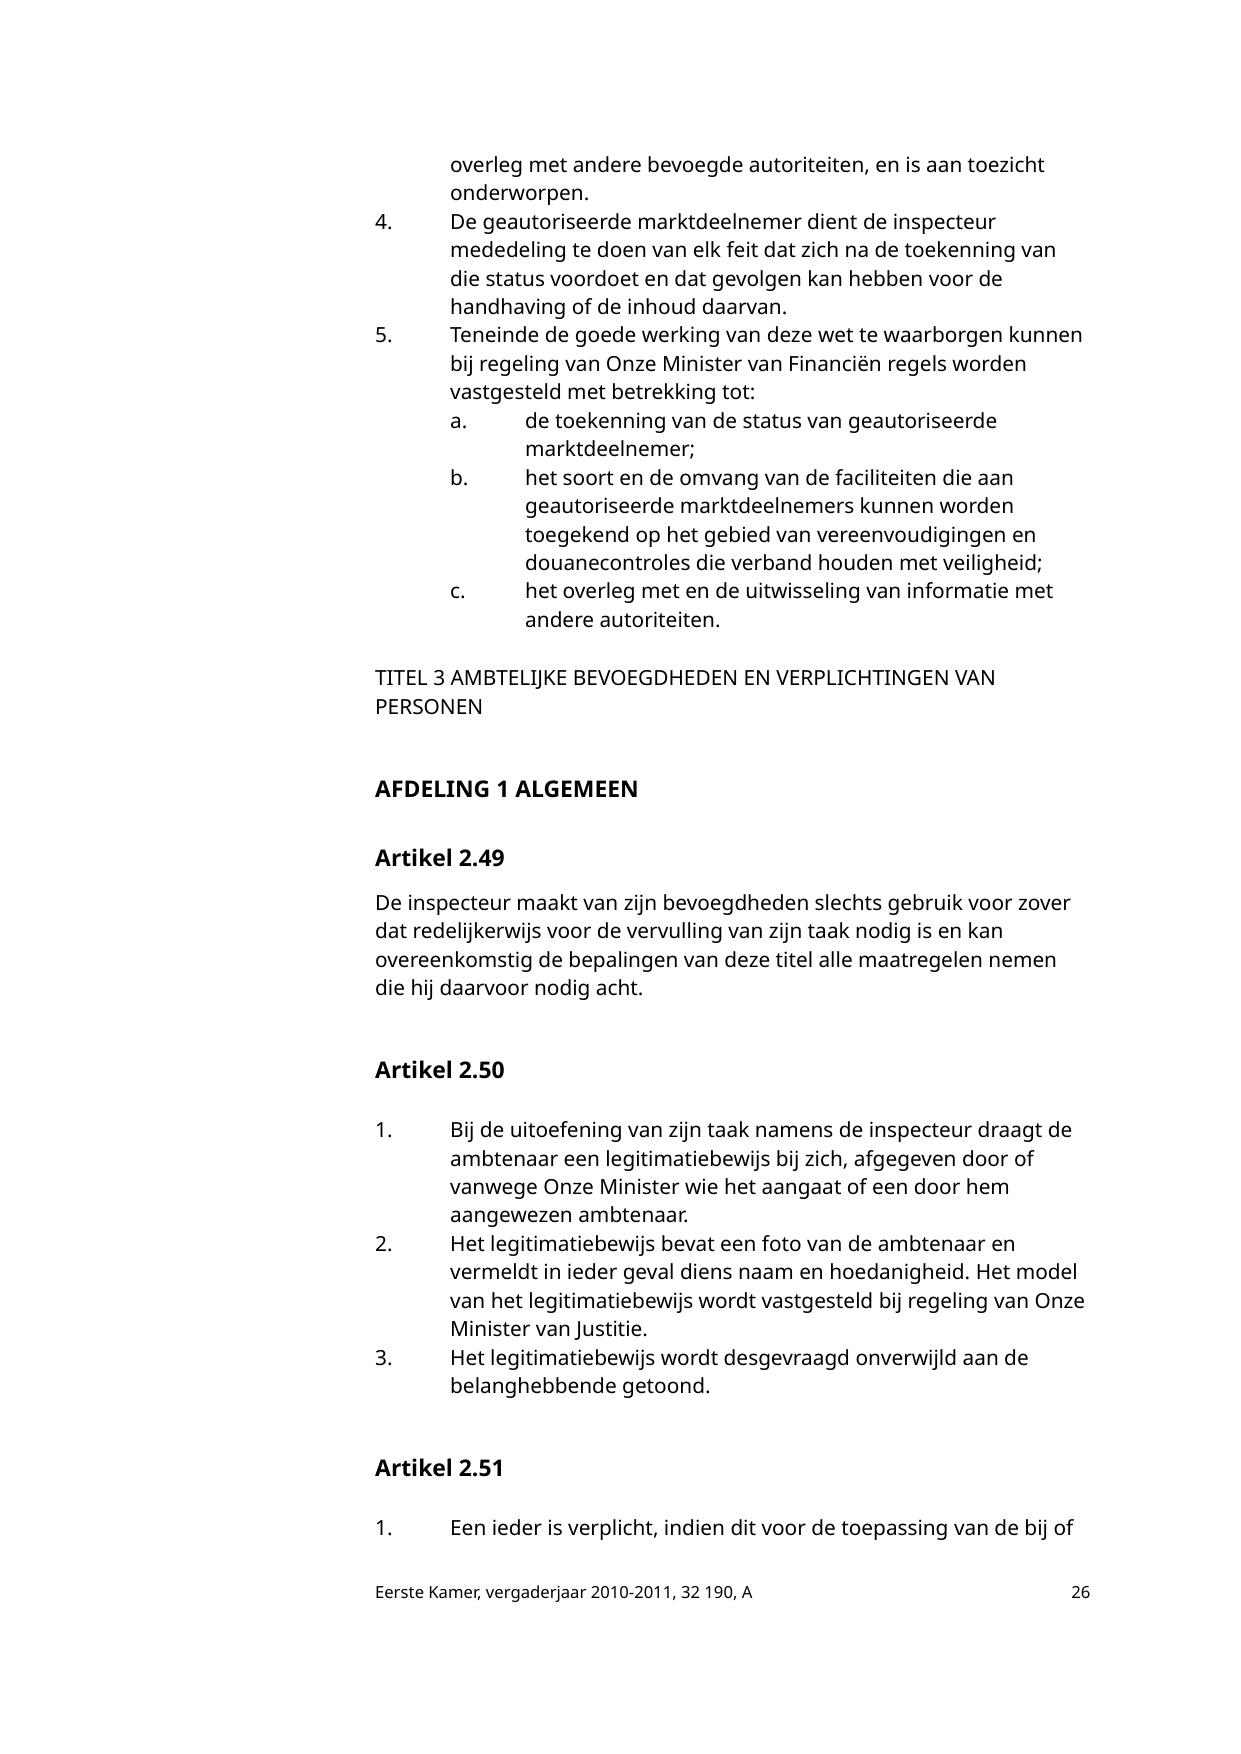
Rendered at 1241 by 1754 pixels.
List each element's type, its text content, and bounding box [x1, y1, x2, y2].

subtitle AFDELING 1 ALGEMEEN [375, 773, 1090, 804]
subtitle Artikel 2.49 [375, 842, 1090, 873]
list Een ieder is verplicht, indien dit voor de toepassing van de bij of [375, 1513, 1090, 1542]
subtitle Artikel 2.51 [375, 1452, 1090, 1483]
list overleg met andere bevoegde autoriteiten, en is aan toezicht onderworpen. [375, 150, 1090, 207]
list Het legitimatiebewijs wordt desgevraagd onverwijld aan de belanghebbende getoond. [375, 1343, 1090, 1400]
list het overleg met en de uitwisseling van informatie met andere autoriteiten. [450, 577, 1090, 633]
subtitle Artikel 2.50 [375, 1054, 1090, 1085]
list de toekenning van de status van geautoriseerde marktdeelnemer; [450, 406, 1090, 463]
subtitle TITEL 3 AMBTELIJKE BEVOEGDHEDEN EN VERPLICHTINGEN VAN PERSONEN [375, 663, 1090, 720]
list Teneinde de goede werking van deze wet te waarborgen kunnen bij regeling van Onze Minister van Financiën regels worden vastgesteld met betrekking tot: [375, 321, 1090, 406]
list Het legitimatiebewijs bevat een foto van de ambtenaar en vermeldt in ieder geval diens naam en hoedanigheid. Het model van het legitimatiebewijs wordt vastgesteld bij regeling van Onze Minister van Justitie. [375, 1229, 1090, 1343]
list Bij de uitoefening van zijn taak namens de inspecteur draagt de ambtenaar een legitimatiebewijs bij zich, afgegeven door of vanwege Onze Minister wie het aangaat of een door hem aangewezen ambtenaar. [375, 1115, 1090, 1229]
list De geautoriseerde marktdeelnemer dient de inspecteur mededeling te doen van elk feit dat zich na de toekenning van die status voordoet en dat gevolgen kan hebben voor de handhaving of de inhoud daarvan. [375, 207, 1090, 321]
text De inspecteur maakt van zijn bevoegdheden slechts gebruik voor zover dat redelijkerwijs voor de vervulling van zijn taak nodig is en kan overeenkomstig de bepalingen van deze titel alle maatregelen nemen die hij daarvoor nodig acht. [375, 888, 1090, 1002]
list het soort en de omvang van de faciliteiten die aan geautoriseerde marktdeelnemers kunnen worden toegekend op het gebied van vereenvoudigingen en douanecontroles die verband houden met veiligheid; [450, 463, 1090, 577]
